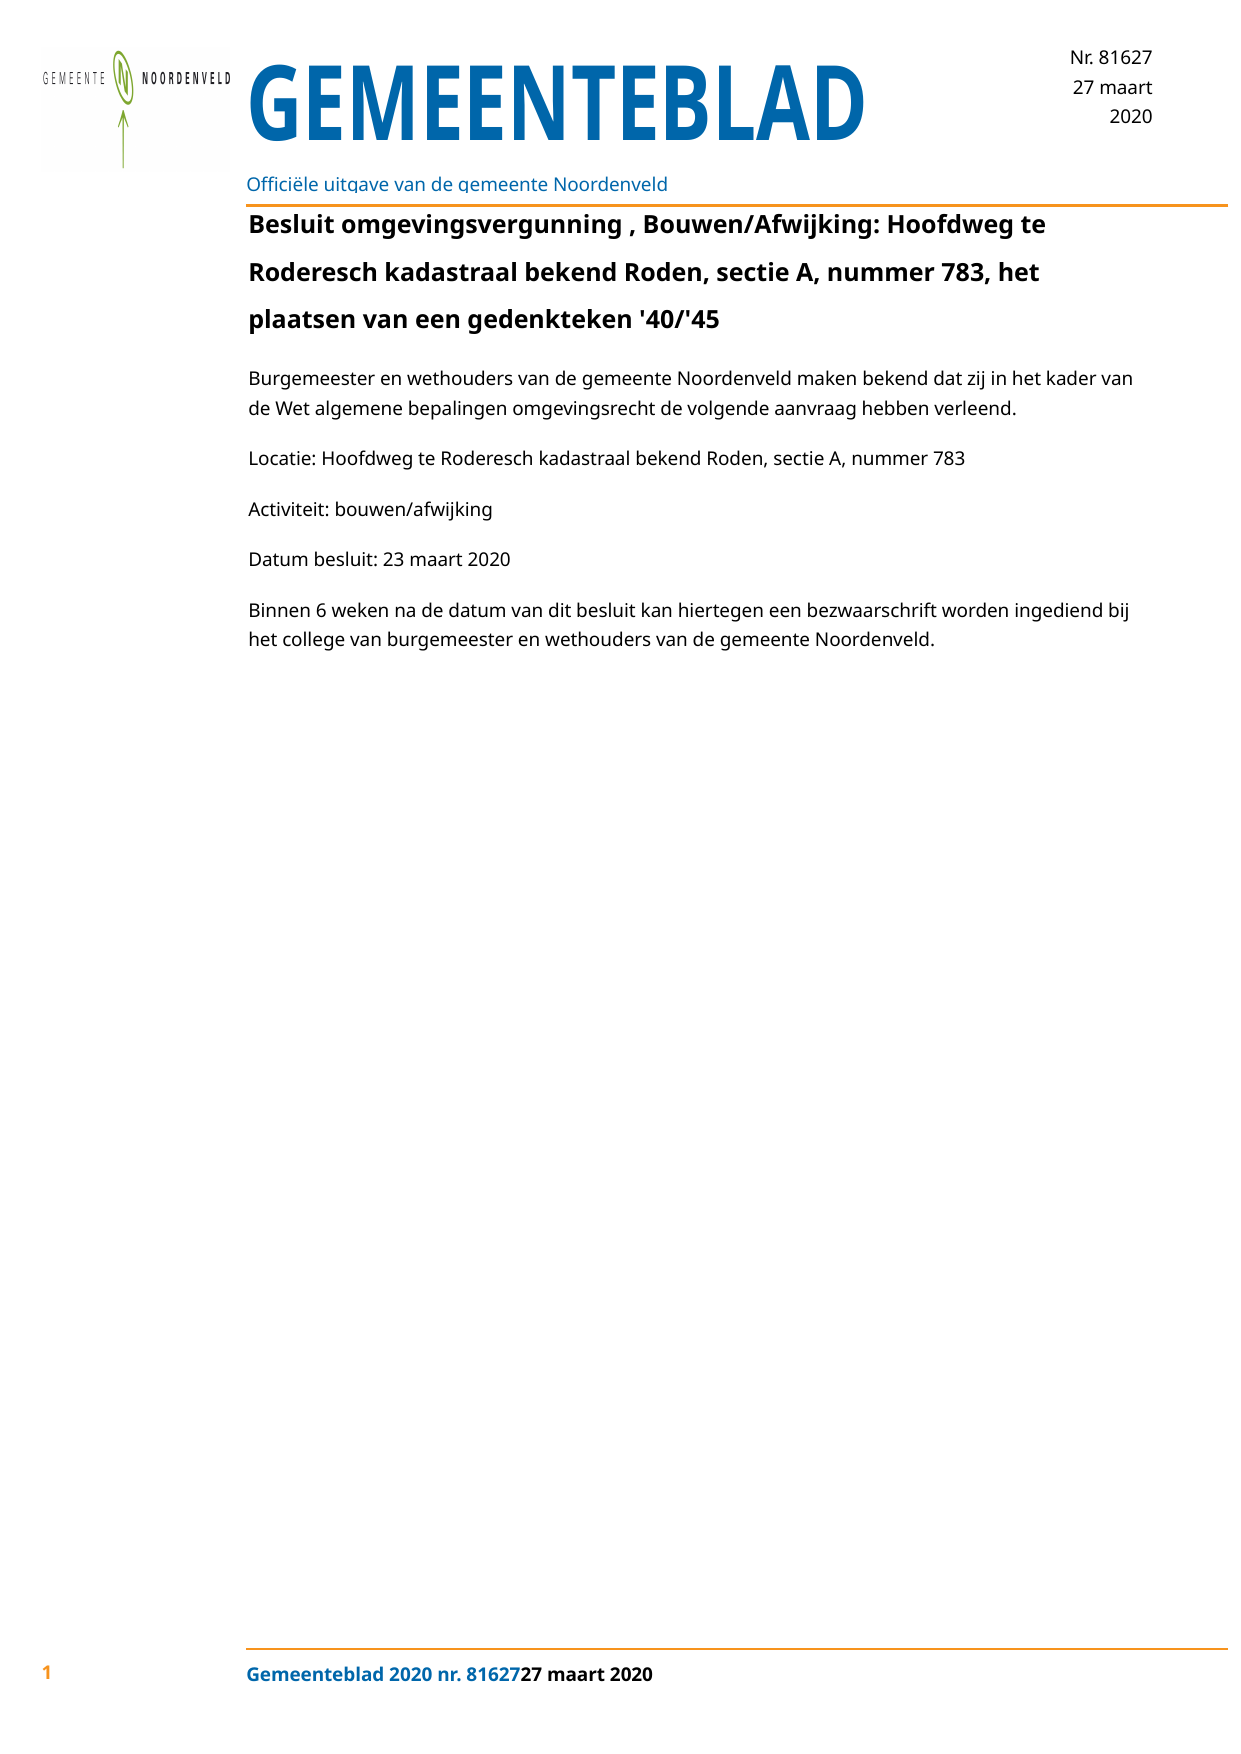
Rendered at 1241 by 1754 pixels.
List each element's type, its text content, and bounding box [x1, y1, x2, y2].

text Binnen 6 weken na de datum van dit besluit kan hiertegen een bezwaarschrift worden ingediend bij het college van burgemeester en wethouders van de gemeente Noordenveld. [248, 597, 1152, 652]
text Besluit omgevingsvergunning , Bouwen/Afwijking: Hoofdweg te Roderesch kadastraal bekend Roden, sectie A, nummer 783, het plaatsen van een gedenkteken '40/'45 [248, 207, 1152, 336]
picture [41, 47, 231, 172]
text Burgemeester en wethouders van de gemeente Noordenveld maken bekend dat zij in het kader van de Wet algemene bepalingen omgevingsrecht de volgende aanvraag hebben verleend. [248, 366, 1152, 421]
text Datum besluit: 23 maart 2020 [248, 546, 1152, 572]
text Activiteit: bouwen/afwijking [248, 496, 1152, 522]
text Locatie: Hoofdweg te Roderesch kadastraal bekend Roden, sectie A, nummer 783 [248, 446, 1152, 471]
